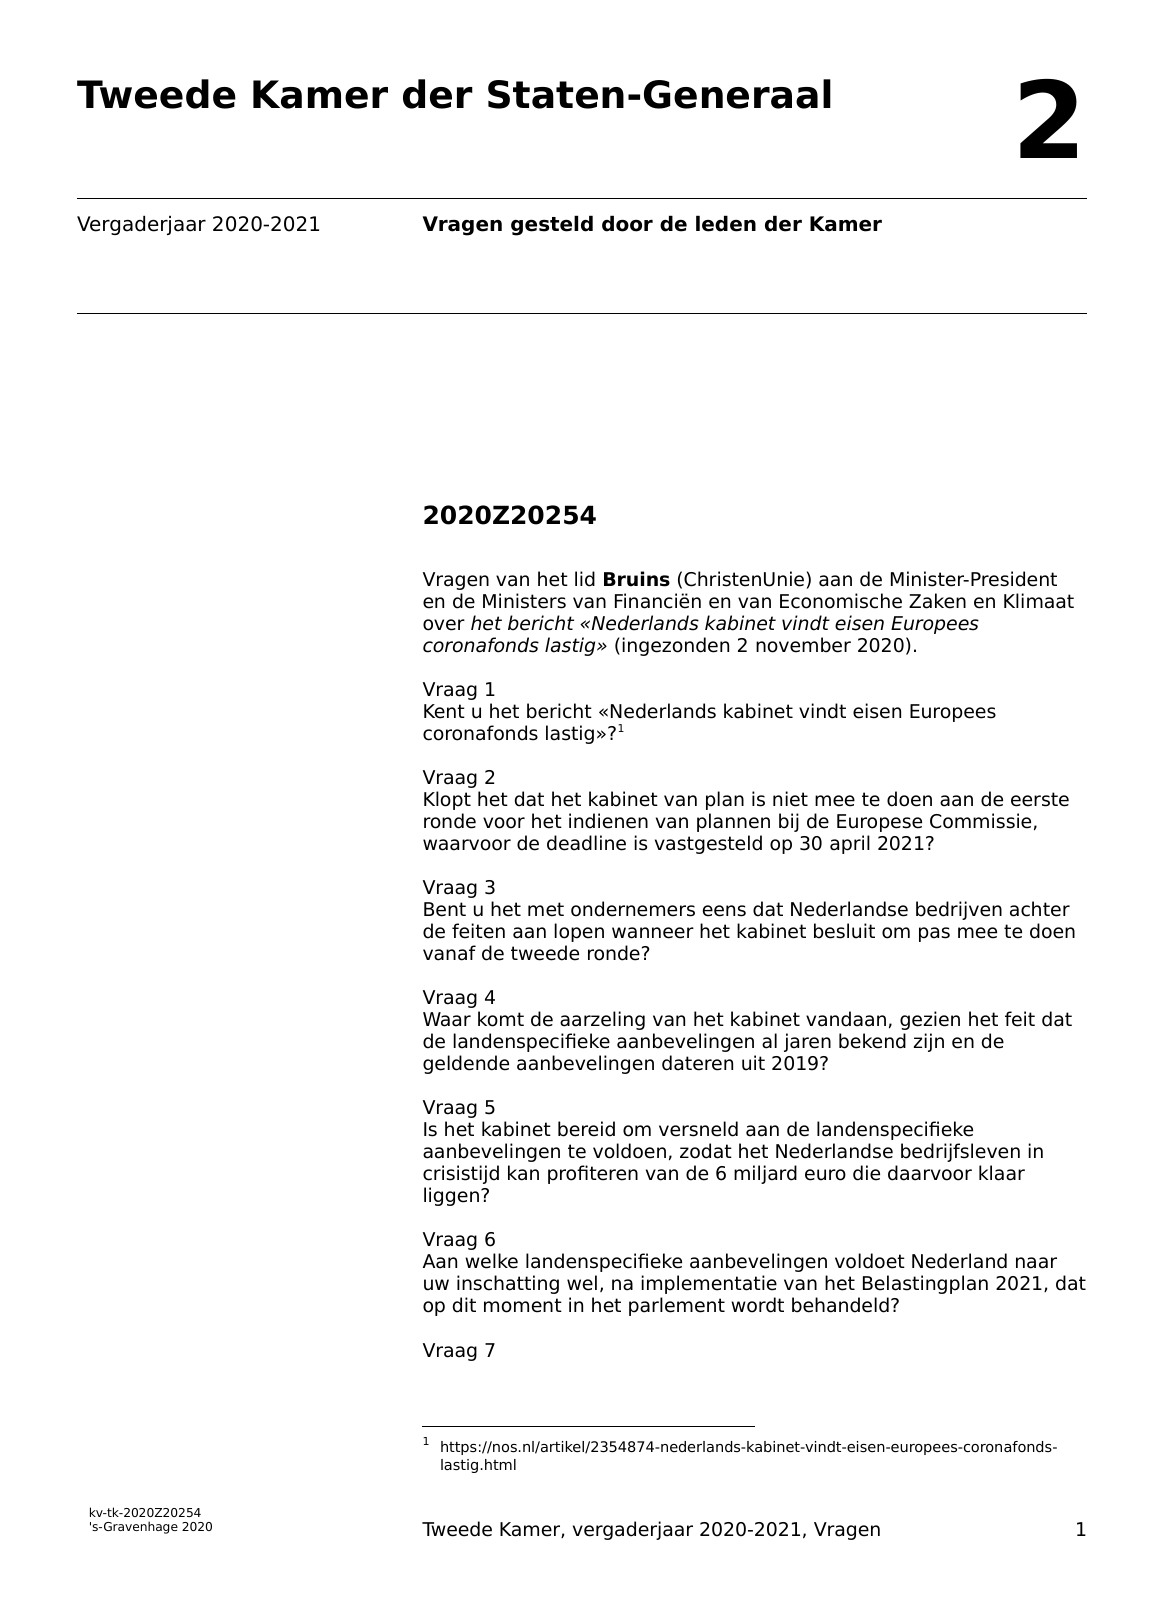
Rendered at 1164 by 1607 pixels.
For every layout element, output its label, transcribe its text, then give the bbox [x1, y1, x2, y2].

text Vraag 1 [422, 679, 1087, 701]
text Bent u het met ondernemers eens dat Nederlandse bedrijven achter de feiten aan lopen wanneer het kabinet besluit om pas mee te doen vanaf de tweede ronde? [422, 899, 1087, 965]
text 2020Z20254 [422, 501, 1087, 531]
text Is het kabinet bereid om versneld aan de landenspecifieke aanbevelingen te voldoen, zodat het Nederlandse bedrijfsleven in crisistijd kan profiteren van de 6 miljard euro die daarvoor klaar liggen? [422, 1119, 1087, 1207]
text Vraag 4 [422, 987, 1087, 1009]
text Kent u het bericht «Nederlands kabinet vindt eisen Europees coronafonds lastig»? [422, 701, 1087, 745]
text Vraag 2 [422, 767, 1087, 789]
table_cell Vergaderjaar 2020-2021 [77, 199, 422, 313]
text 's-Gravenhage 2020 [88, 1520, 323, 1534]
text Vraag 6 [422, 1229, 1087, 1251]
table_header 2 [886, 59, 1087, 198]
text Vraag 5 [422, 1097, 1087, 1119]
text kv-tk-2020Z20254 [88, 1506, 323, 1520]
text Waar komt de aarzeling van het kabinet vandaan, gezien het feit dat de landenspecifieke aanbevelingen al jaren bekend zijn en de geldende aanbevelingen dateren uit 2019? [422, 1009, 1087, 1075]
text Aan welke landenspecifieke aanbevelingen voldoet Nederland naar uw inschatting wel, na implementatie van het Belastingplan 2021, dat op dit moment in het parlement wordt behandeld? [422, 1251, 1087, 1317]
table_header Tweede Kamer der Staten-Generaal [77, 59, 886, 198]
text https://nos.nl/artikel/2354874-nederlands-kabinet-vindt-eisen-europees-coronafonds-lastig.html [422, 1435, 1087, 1474]
text Vragen van het lid Bruins (ChristenUnie) aan de Minister-President en de Ministers van Financiën en van Economische Zaken en Klimaat over het bericht «Nederlands kabinet vindt eisen Europees coronafonds lastig» (ingezonden 2 november 2020). [422, 569, 1087, 657]
table_cell Vragen gesteld door de leden der Kamer [422, 199, 1087, 313]
text Vraag 3 [422, 877, 1087, 899]
text Klopt het dat het kabinet van plan is niet mee te doen aan de eerste ronde voor het indienen van plannen bij de Europese Commissie, waarvoor de deadline is vastgesteld op 30 april 2021? [422, 789, 1087, 855]
text Vraag 7 [422, 1339, 1087, 1361]
